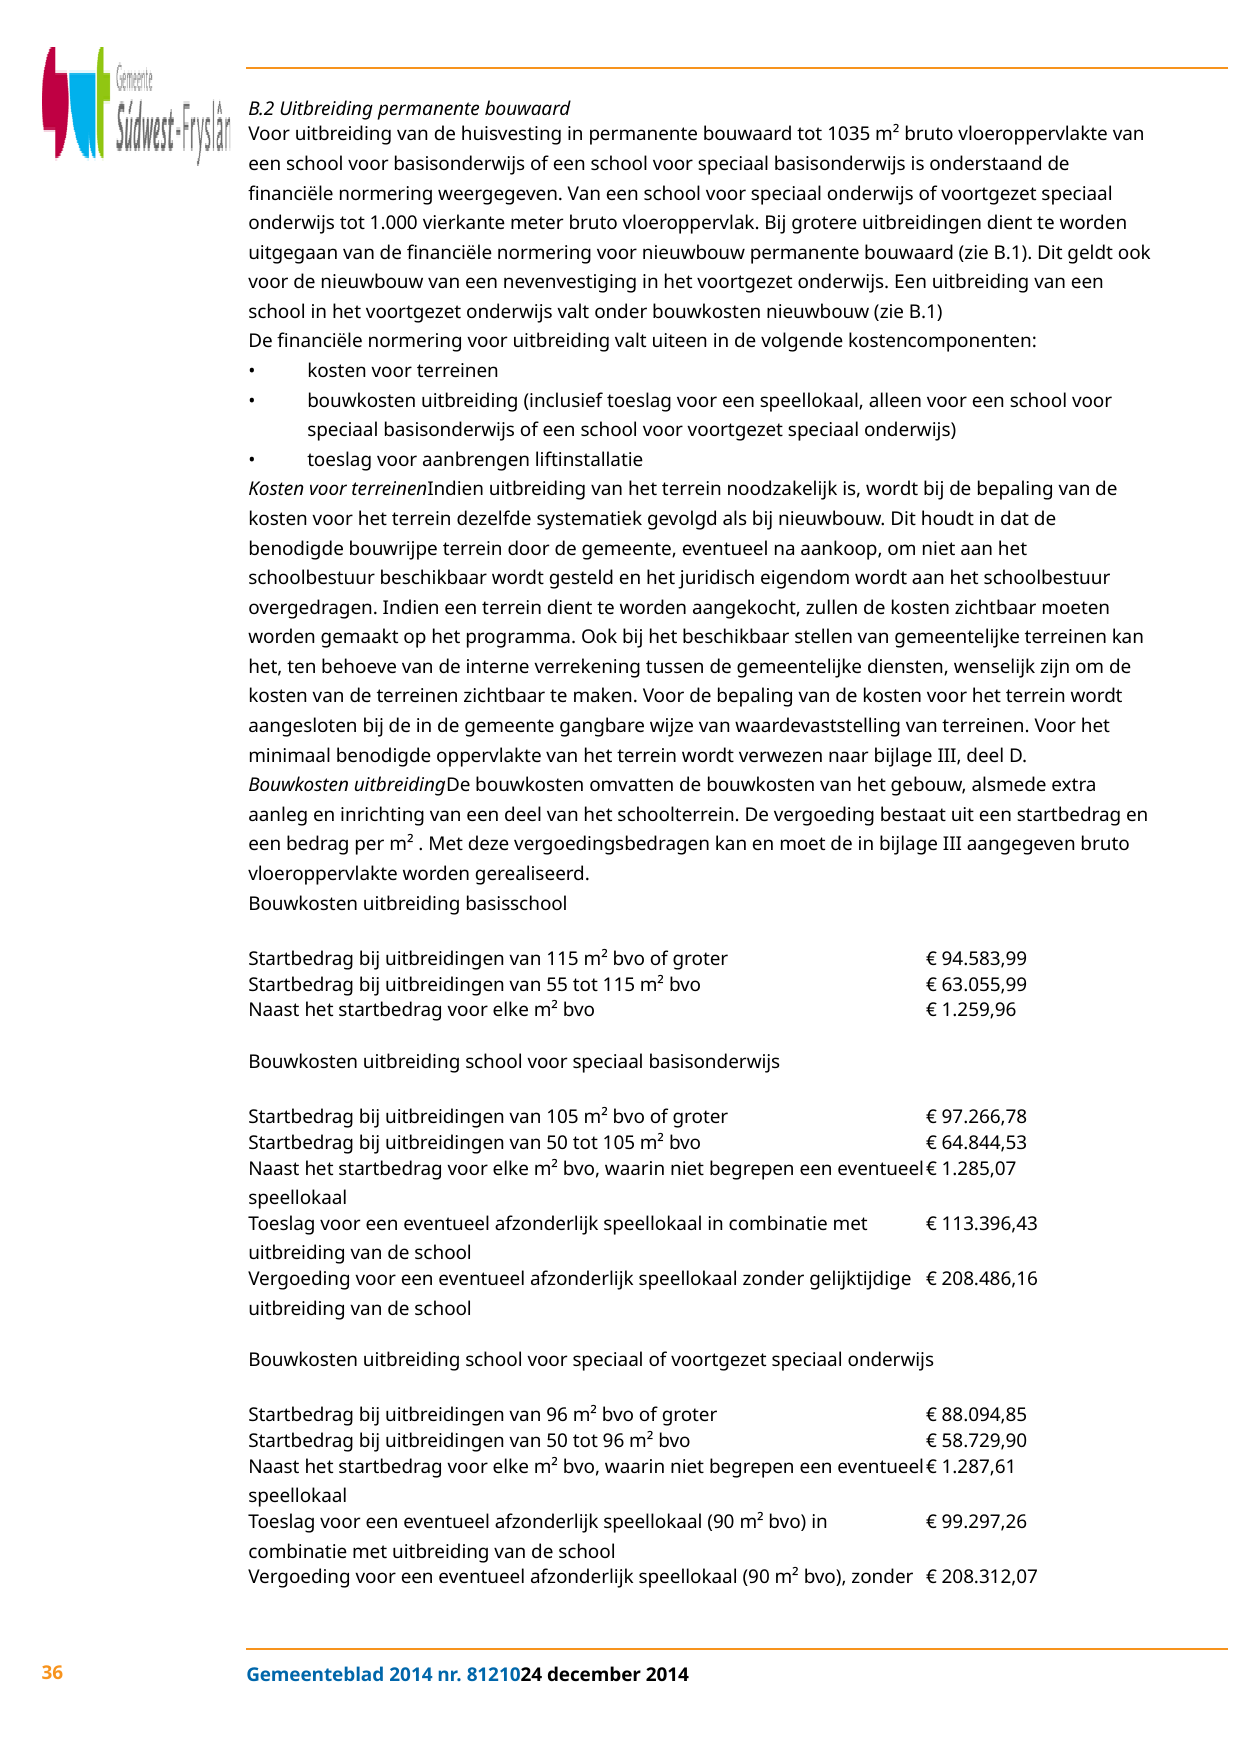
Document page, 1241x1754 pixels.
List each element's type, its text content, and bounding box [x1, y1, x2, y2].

table_cell Vergoeding voor een eventueel afzonderlijk speellokaal (90 m² bvo), zonder [248, 1564, 926, 1589]
picture [41, 47, 231, 172]
table_cell Naast het startbedrag voor elke m² bvo, waarin niet begrepen een eventueel speellokaal [248, 1453, 926, 1508]
table_cell € 208.486,16 [926, 1265, 1152, 1321]
table_cell € 1.259,96 [926, 996, 1152, 1022]
table_cell € 208.312,07 [926, 1564, 1152, 1589]
table_cell Vergoeding voor een eventueel afzonderlijk speellokaal zonder gelijktijdige uitbreiding van de school [248, 1265, 926, 1321]
text Bouwkosten uitbreiding school voor speciaal of voortgezet speciaal onderwijs [248, 1346, 1152, 1372]
table_cell € 64.844,53 [926, 1129, 1152, 1155]
table_cell Toeslag voor een eventueel afzonderlijk speellokaal (90 m² bvo) in combinatie met uitbreiding van de school [248, 1509, 926, 1564]
list kosten voor terreinen [248, 357, 1152, 383]
list bouwkosten uitbreiding (inclusief toeslag voor een speellokaal, alleen voor een school voor speciaal basisonderwijs of een school voor voortgezet speciaal onderwijs) [248, 387, 1152, 442]
table_cell € 99.297,26 [926, 1509, 1152, 1564]
table_cell € 58.729,90 [926, 1428, 1152, 1453]
table_header € 97.266,78 [926, 1103, 1152, 1129]
table_cell Naast het startbedrag voor elke m² bvo [248, 996, 926, 1022]
text Kosten voor terreinenIndien uitbreiding van het terrein noodzakelijk is, wordt bij de bepaling van de kosten voor het terrein dezelfde systematiek gevolgd als bij nieuwbouw. Dit houdt in dat de benodigde bouwrijpe terrein door de gemeente, eventueel na aankoop, om niet aan het schoolbestuur beschikbaar wordt gesteld en het juridisch eigendom wordt aan het schoolbestuur overgedragen. Indien een terrein dient te worden aangekocht, zullen de kosten zichtbaar moeten worden gemaakt op het programma. Ook bij het beschikbaar stellen van gemeentelijke terreinen kan het, ten behoeve van de interne verrekening tussen de gemeentelijke diensten, wenselijk zijn om de kosten van de terreinen zichtbaar te maken. Voor de bepaling van de kosten voor het terrein wordt aangesloten bij de in de gemeente gangbare wijze van waardevaststelling van terreinen. Voor het minimaal benodigde oppervlakte van het terrein wordt verwezen naar bijlage III, deel D. [248, 476, 1152, 767]
list toeslag voor aanbrengen liftinstallatie [248, 446, 1152, 472]
table_header € 88.094,85 [926, 1402, 1152, 1427]
table_header € 94.583,99 [926, 945, 1152, 971]
table_cell Startbedrag bij uitbreidingen van 50 tot 105 m² bvo [248, 1129, 926, 1155]
table_cell Startbedrag bij uitbreidingen van 55 tot 115 m² bvo [248, 971, 926, 996]
table_header Startbedrag bij uitbreidingen van 96 m² bvo of groter [248, 1402, 926, 1427]
table_header Startbedrag bij uitbreidingen van 115 m² bvo of groter [248, 945, 926, 971]
table_cell Startbedrag bij uitbreidingen van 50 tot 96 m² bvo [248, 1428, 926, 1453]
text De financiële normering voor uitbreiding valt uiteen in de volgende kostencomponenten: [248, 328, 1152, 353]
text Voor uitbreiding van de huisvesting in permanente bouwaard tot 1035 m² bruto vloeroppervlakte van een school voor basisonderwijs of een school voor speciaal basisonderwijs is onderstaand de financiële normering weergegeven. Van een school voor speciaal onderwijs of voortgezet speciaal onderwijs tot 1.000 vierkante meter bruto vloeroppervlak. Bij grotere uitbreidingen dient te worden uitgegaan van de financiële normering voor nieuwbouw permanente bouwaard (zie B.1). Dit geldt ook voor de nieuwbouw van een nevenvestiging in het voortgezet onderwijs. Een uitbreiding van een school in het voortgezet onderwijs valt onder bouwkosten nieuwbouw (zie B.1) [248, 121, 1152, 324]
table_cell € 1.287,61 [926, 1453, 1152, 1508]
table_cell € 113.396,43 [926, 1210, 1152, 1265]
table_cell Toeslag voor een eventueel afzonderlijk speellokaal in combinatie met uitbreiding van de school [248, 1210, 926, 1265]
text B.2 Uitbreiding permanente bouwaard [248, 95, 1152, 121]
text Bouwkosten uitbreidingDe bouwkosten omvatten de bouwkosten van het gebouw, alsmede extra aanleg en inrichting van een deel van het schoolterrein. De vergoeding bestaat uit een startbedrag en een bedrag per m² . Met deze vergoedingsbedragen kan en moet de in bijlage III aangegeven bruto vloeroppervlakte worden gerealiseerd. [248, 771, 1152, 886]
text Bouwkosten uitbreiding basisschool [248, 890, 1152, 915]
table_cell € 63.055,99 [926, 971, 1152, 996]
text Bouwkosten uitbreiding school voor speciaal basisonderwijs [248, 1048, 1152, 1074]
table_header Startbedrag bij uitbreidingen van 105 m² bvo of groter [248, 1103, 926, 1129]
table_cell € 1.285,07 [926, 1155, 1152, 1210]
table_cell Naast het startbedrag voor elke m² bvo, waarin niet begrepen een eventueel speellokaal [248, 1155, 926, 1210]
